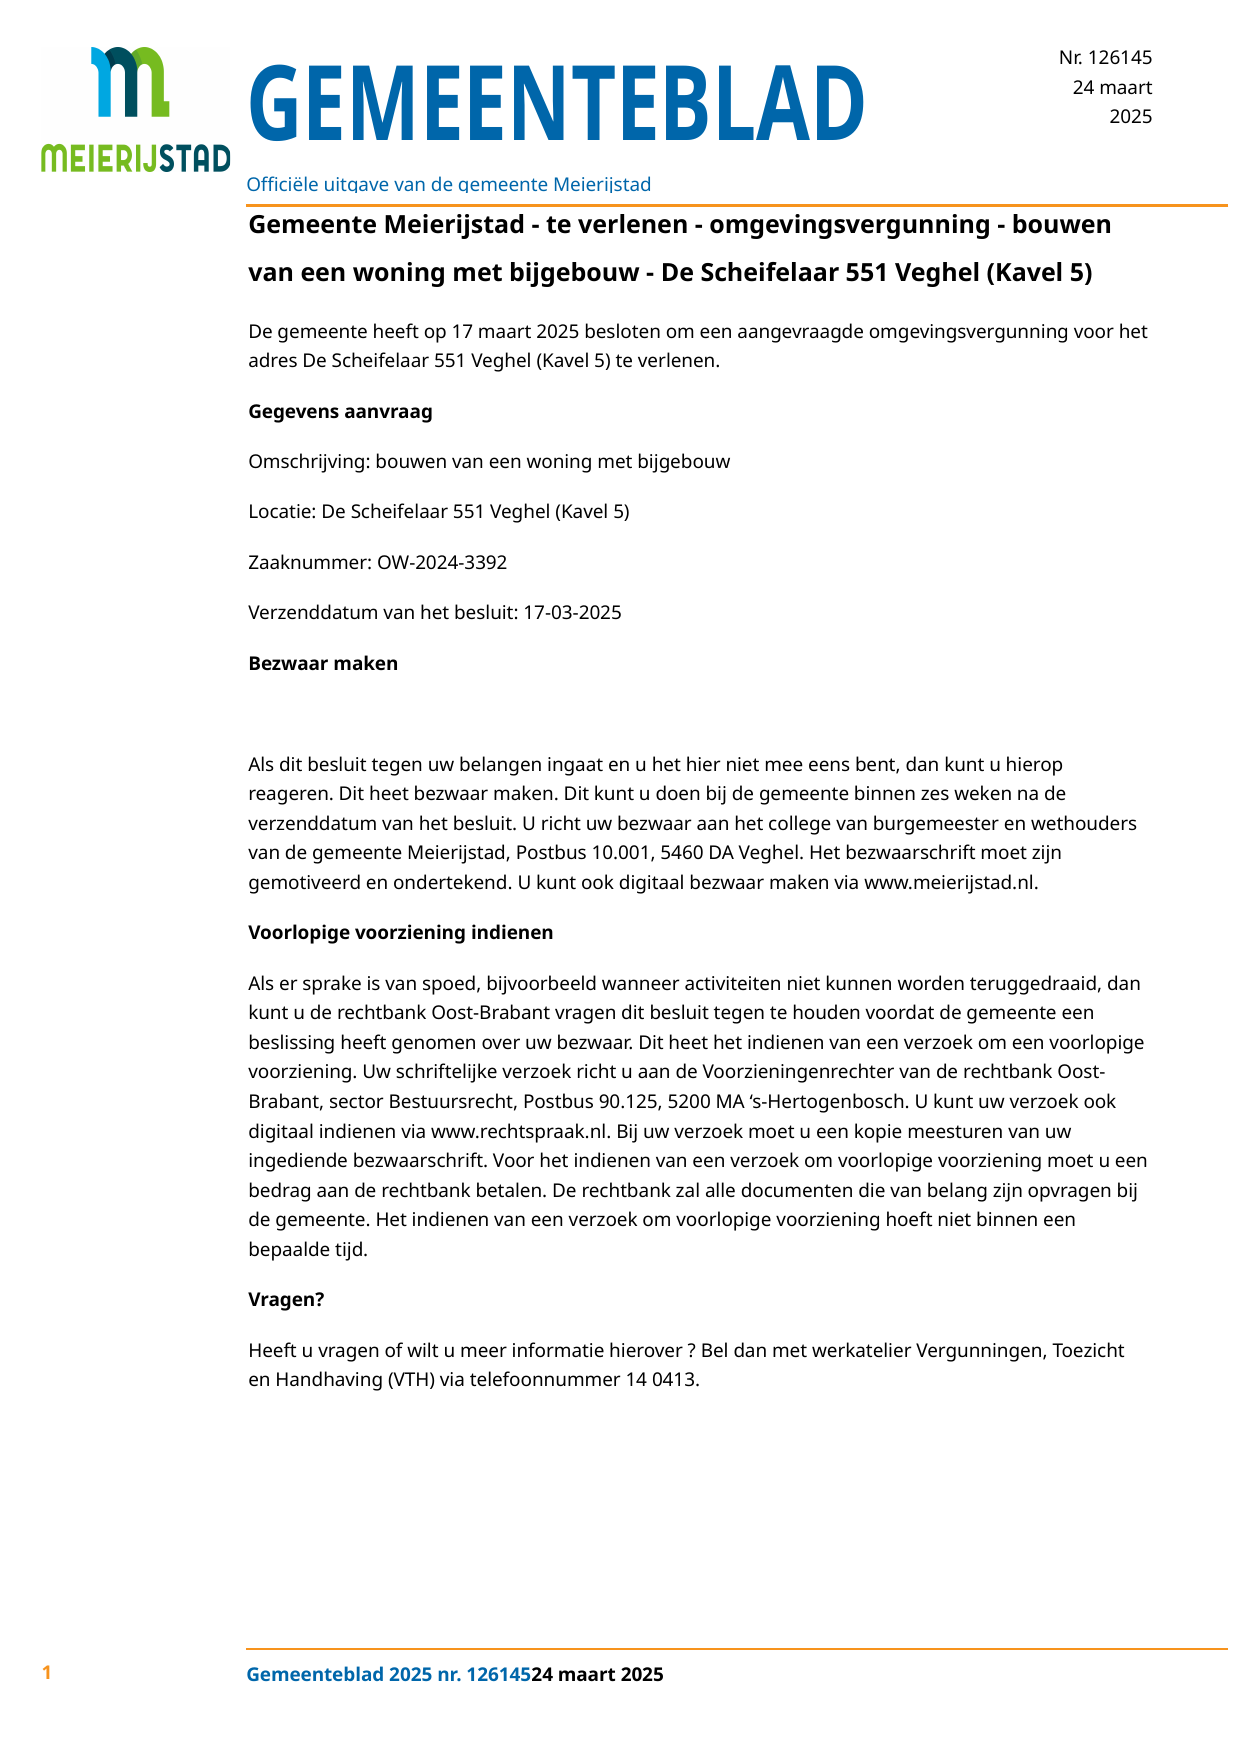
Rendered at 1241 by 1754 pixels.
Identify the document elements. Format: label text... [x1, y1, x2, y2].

text De gemeente heeft op 17 maart 2025 besloten om een aangevraagde omgevingsvergunning voor het adres De Scheifelaar 551 Veghel (Kavel 5) te verlenen. [248, 318, 1152, 373]
text Heeft u vragen of wilt u meer informatie hierover ? Bel dan met werkatelier Vergunningen, Toezicht en Handhaving (VTH) via telefoonnummer 14 0413. [248, 1337, 1152, 1392]
text Zaaknummer: OW-2024-3392 [248, 549, 1152, 575]
text Als dit besluit tegen uw belangen ingaat en u het hier niet mee eens bent, dan kunt u hierop reageren. Dit heet bezwaar maken. Dit kunt u doen bij de gemeente binnen zes weken na de verzenddatum van het besluit. U richt uw bezwaar aan het college van burgemeester en wethouders van de gemeente Meierijstad, Postbus 10.001, 5460 DA Veghel. Het bezwaarschrift moet zijn gemotiveerd en ondertekend. U kunt ook digitaal bezwaar maken via www.meierijstad.nl. [248, 751, 1152, 895]
text Als er sprake is van spoed, bijvoorbeeld wanneer activiteiten niet kunnen worden teruggedraaid, dan kunt u de rechtbank Oost-Brabant vragen dit besluit tegen te houden voordat de gemeente een beslissing heeft genomen over uw bezwaar. Dit heet het indienen van een verzoek om een voorlopige voorziening. Uw schriftelijke verzoek richt u aan de Voorzieningenrechter van de rechtbank Oost-Brabant, sector Bestuursrecht, Postbus 90.125, 5200 MA ‘s-Hertogenbosch. U kunt uw verzoek ook digitaal indienen via www.rechtspraak.nl. Bij uw verzoek moet u een kopie meesturen van uw ingediende bezwaarschrift. Voor het indienen van een verzoek om voorlopige voorziening moet u een bedrag aan de rechtbank betalen. De rechtbank zal alle documenten die van belang zijn opvragen bij de gemeente. Het indienen van een verzoek om voorlopige voorziening hoeft niet binnen een bepaalde tijd. [248, 970, 1152, 1262]
text Gemeente Meierijstad - te verlenen - omgevingsvergunning - bouwen van een woning met bijgebouw - De Scheifelaar 551 Veghel (Kavel 5) [248, 207, 1152, 288]
picture [41, 47, 231, 172]
text Bezwaar maken [248, 650, 1152, 676]
text Gegevens aanvraag [248, 398, 1152, 424]
text Vragen? [248, 1287, 1152, 1312]
text Locatie: De Scheifelaar 551 Veghel (Kavel 5) [248, 499, 1152, 524]
text Omschrijving: bouwen van een woning met bijgebouw [248, 448, 1152, 474]
text Verzenddatum van het besluit: 17-03-2025 [248, 599, 1152, 625]
text Voorlopige voorziening indienen [248, 919, 1152, 945]
